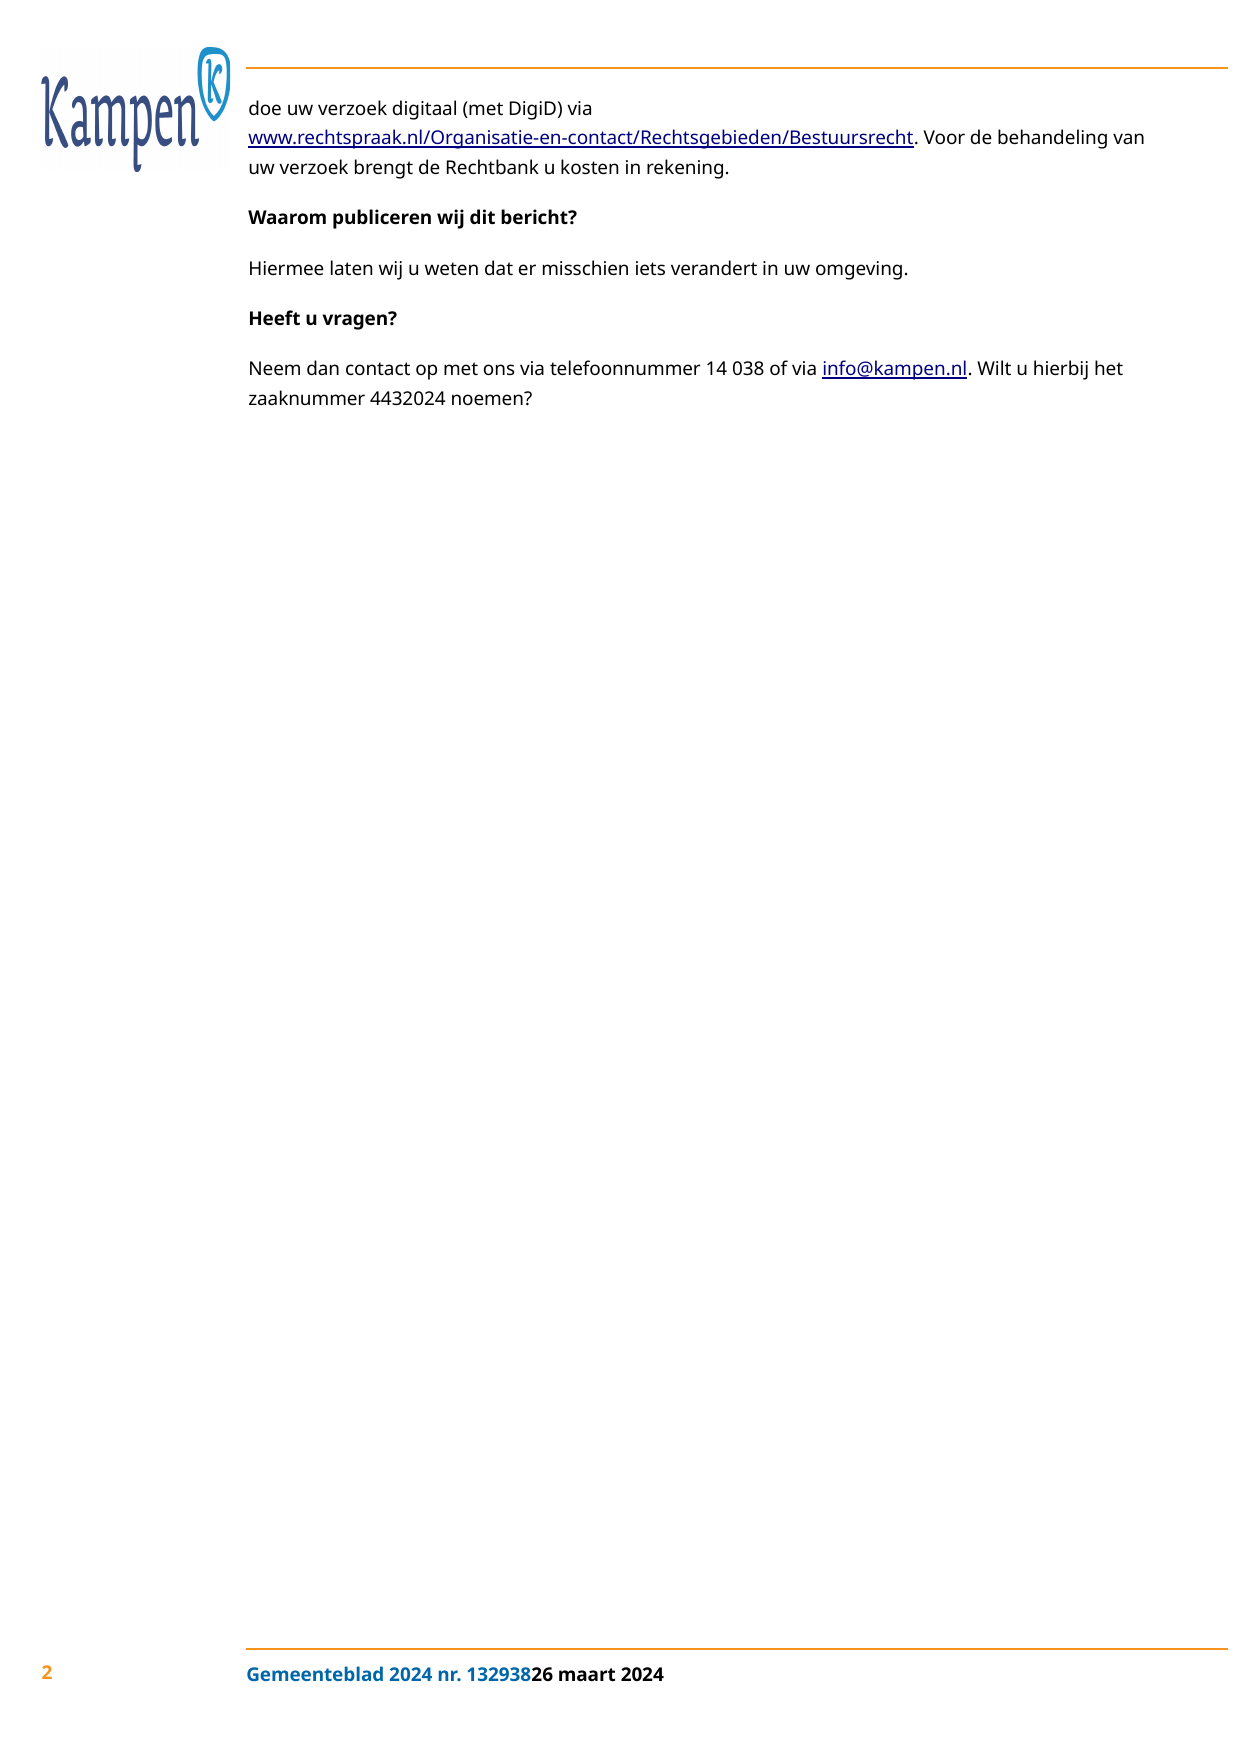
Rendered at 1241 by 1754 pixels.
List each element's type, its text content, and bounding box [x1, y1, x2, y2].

text Neem dan contact op met ons via telefoonnummer 14 038 of via info@kampen.nl. Wilt u hierbij het zaaknummer 4432024 noemen? [248, 356, 1152, 411]
text Heeft u vragen? [248, 305, 1152, 331]
picture [41, 47, 231, 172]
text doe uw verzoek digitaal (met DigiD) via www.rechtspraak.nl/Organisatie-en-contact/Rechtsgebieden/Bestuursrecht. Voor de behandeling van uw verzoek brengt de Rechtbank u kosten in rekening. [248, 95, 1152, 180]
text Hiermee laten wij u weten dat er misschien iets verandert in uw omgeving. [248, 255, 1152, 281]
text Waarom publiceren wij dit bericht? [248, 204, 1152, 230]
